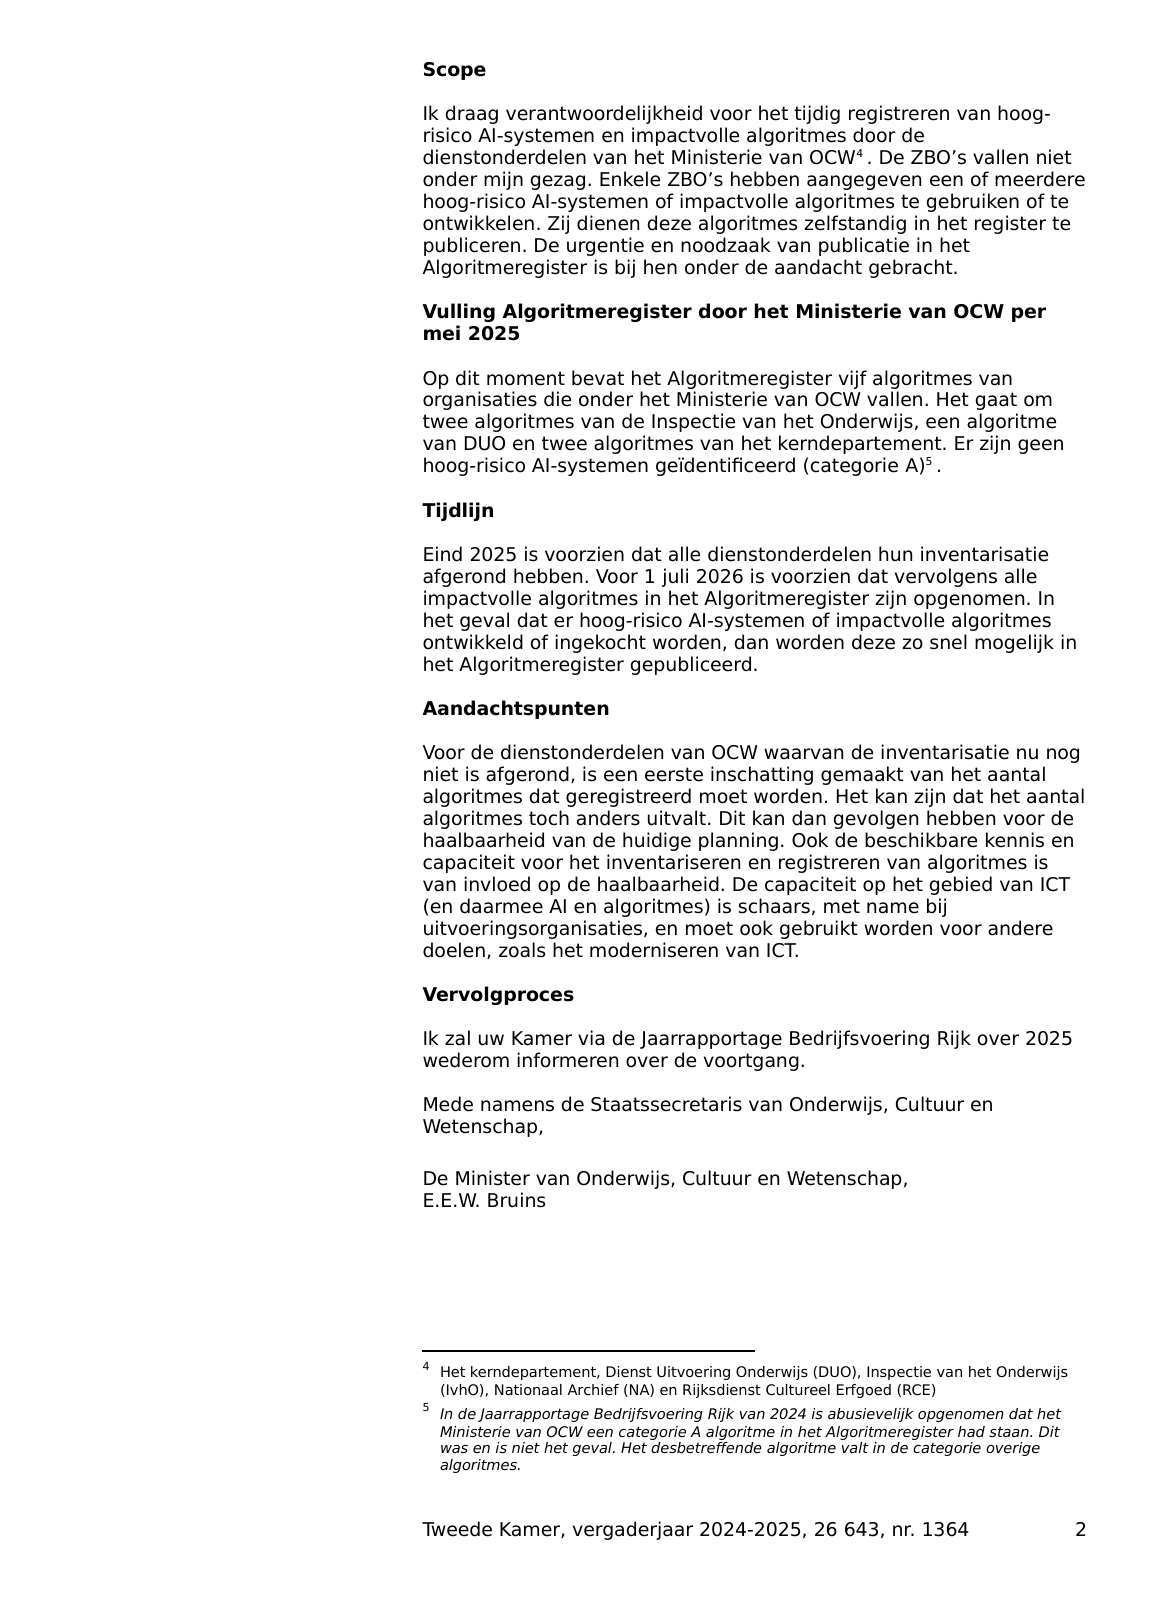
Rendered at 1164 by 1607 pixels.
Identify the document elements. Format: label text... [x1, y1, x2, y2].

subtitle Scope [422, 59, 1087, 81]
text Het kerndepartement, Dienst Uitvoering Onderwijs (DUO), Inspectie van het Onderwijs (IvhO), Nationaal Archief (NA) en Rijksdienst Cultureel Erfgoed (RCE) [422, 1360, 1087, 1399]
text In de Jaarrapportage Bedrijfsvoering Rijk van 2024 is abusievelijk opgenomen dat het Ministerie van OCW een categorie A algoritme in het Algoritmeregister had staan. Dit was en is niet het geval. Het desbetreffende algoritme valt in de categorie overige algoritmes. [422, 1402, 1087, 1474]
subtitle Vervolgproces [422, 984, 1087, 1006]
subtitle Vulling Algoritmeregister door het Ministerie van OCW per mei 2025 [422, 301, 1087, 345]
subtitle Aandachtspunten [422, 698, 1087, 720]
text Eind 2025 is voorzien dat alle dienstonderdelen hun inventarisatie afgerond hebben. Voor 1 juli 2026 is voorzien dat vervolgens alle impactvolle algoritmes in het Algoritmeregister zijn opgenomen. In het geval dat er hoog-risico AI-systemen of impactvolle algoritmes ontwikkeld of ingekocht worden, dan worden deze zo snel mogelijk in het Algoritmeregister gepubliceerd. [422, 544, 1087, 676]
text Mede namens de Staatssecretaris van Onderwijs, Cultuur en Wetenschap, [422, 1094, 1087, 1138]
text De Minister van Onderwijs, Cultuur en Wetenschap, E.E.W. Bruins [422, 1168, 1087, 1212]
text Voor de dienstonderdelen van OCW waarvan de inventarisatie nu nog niet is afgerond, is een eerste inschatting gemaakt van het aantal algoritmes dat geregistreerd moet worden. Het kan zijn dat het aantal algoritmes toch anders uitvalt. Dit kan dan gevolgen hebben voor de haalbaarheid van de huidige planning. Ook de beschikbare kennis en capaciteit voor het inventariseren en registreren van algoritmes is van invloed op de haalbaarheid. De capaciteit op het gebied van ICT (en daarmee AI en algoritmes) is schaars, met name bij uitvoeringsorganisaties, en moet ook gebruikt worden voor andere doelen, zoals het moderniseren van ICT. [422, 742, 1087, 962]
text Ik zal uw Kamer via de Jaarrapportage Bedrijfsvoering Rijk over 2025 wederom informeren over de voortgang. [422, 1028, 1087, 1072]
subtitle Tijdlijn [422, 499, 1087, 521]
text Ik draag verantwoordelijkheid voor het tijdig registreren van hoog-risico AI-systemen en impactvolle algoritmes door de dienstonderdelen van het Ministerie van OCW. De ZBO’s vallen niet onder mijn gezag. Enkele ZBO’s hebben aangegeven een of meerdere hoog-risico AI-systemen of impactvolle algoritmes te gebruiken of te ontwikkelen. Zij dienen deze algoritmes zelfstandig in het register te publiceren. De urgentie en noodzaak van publicatie in het Algoritmeregister is bij hen onder de aandacht gebracht. [422, 103, 1087, 279]
text Op dit moment bevat het Algoritmeregister vijf algoritmes van organisaties die onder het Ministerie van OCW vallen. Het gaat om twee algoritmes van de Inspectie van het Onderwijs, een algoritme van DUO en twee algoritmes van het kerndepartement. Er zijn geen hoog-risico AI-systemen geïdentificeerd (categorie A). [422, 367, 1087, 477]
